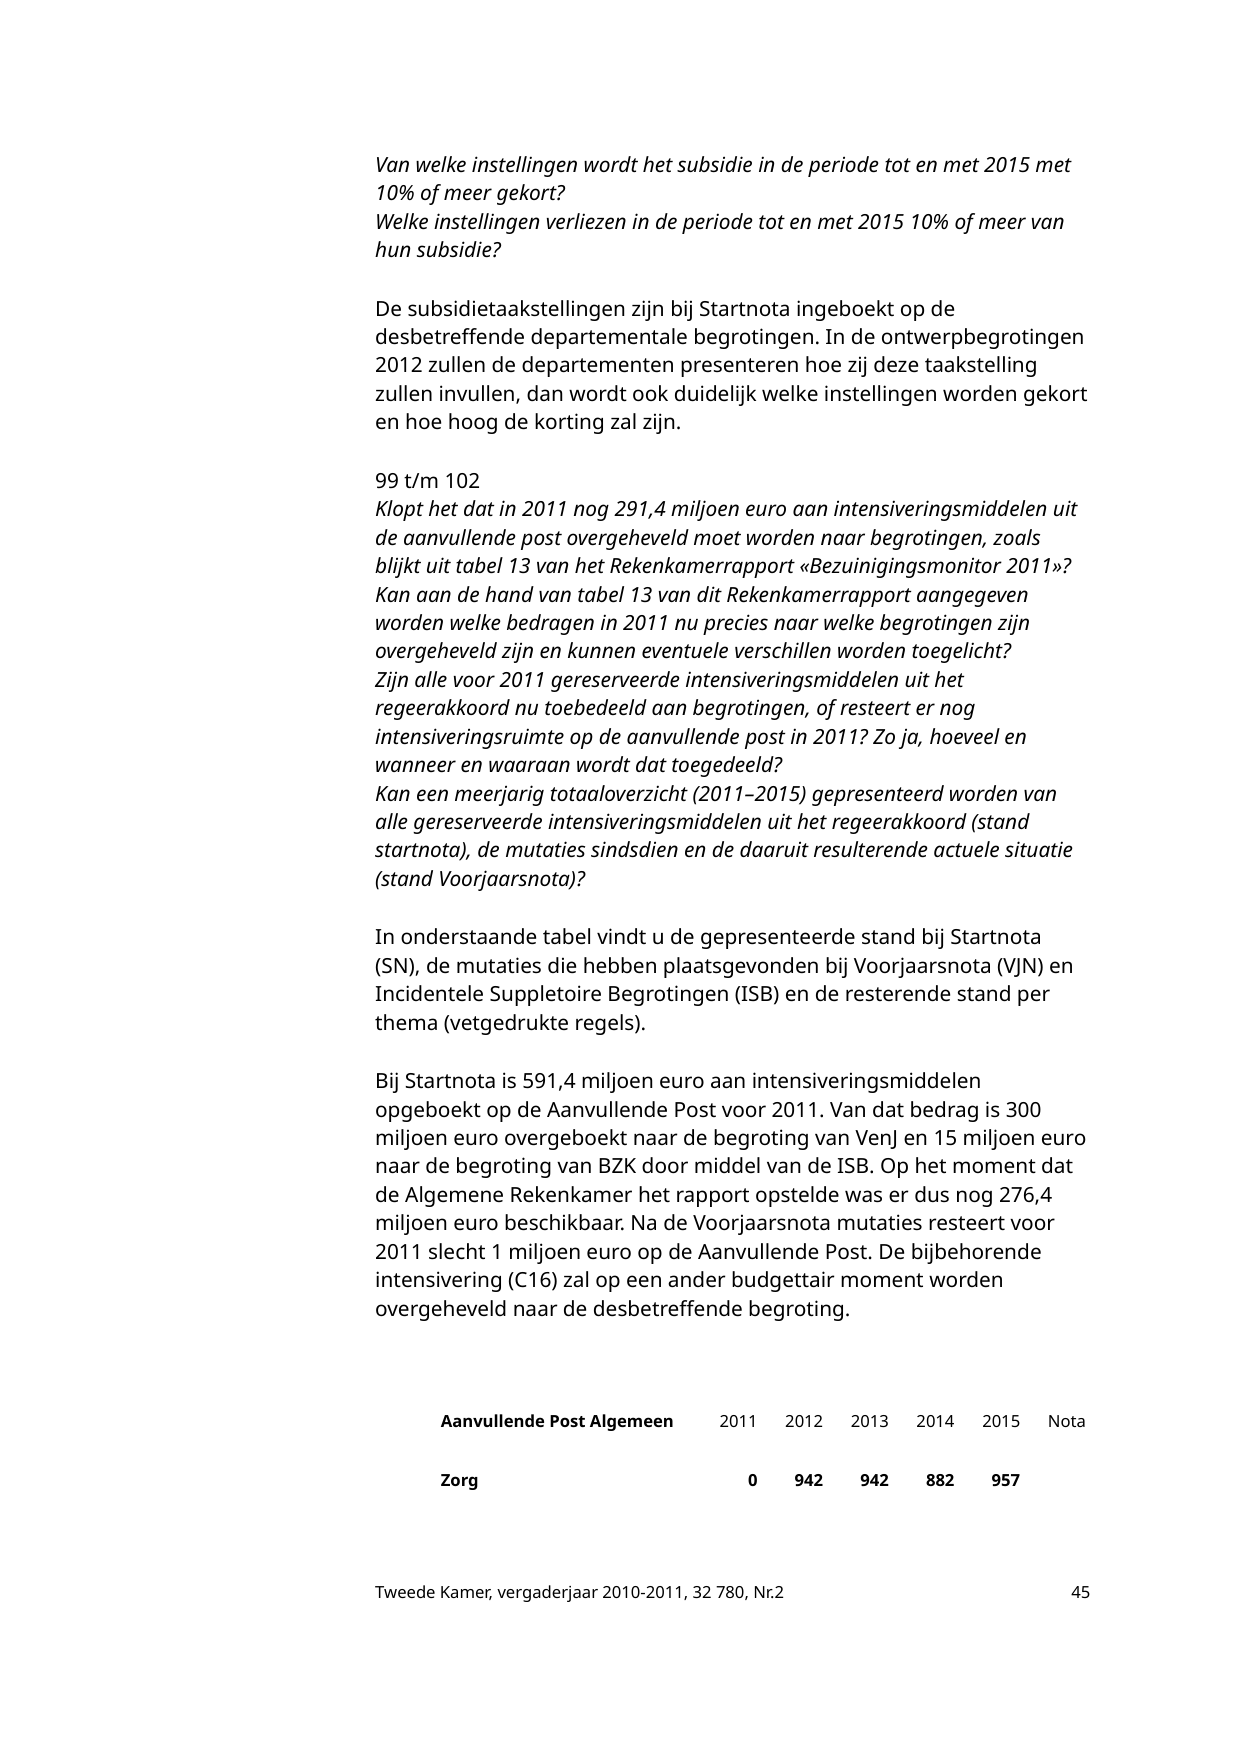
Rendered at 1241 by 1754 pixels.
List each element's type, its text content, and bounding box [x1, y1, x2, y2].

table_header 2013 [827, 1410, 893, 1468]
text Welke instellingen verliezen in de periode tot en met 2015 10% of meer van hun subsidie? [375, 207, 1090, 264]
text In onderstaande tabel vindt u de gepresenteerde stand bij Startnota (SN), de mutaties die hebben plaatsgevonden bij Voorjaarsnota (VJN) en Incidentele Suppletoire Begrotingen (ISB) en de resterende stand per thema (vetgedrukte regels). [375, 922, 1090, 1036]
text Bij Startnota is 591,4 miljoen euro aan intensiveringsmiddelen opgeboekt op de Aanvullende Post voor 2011. Van dat bedrag is 300 miljoen euro overgeboekt naar de begroting van VenJ en 15 miljoen euro naar de begroting van BZK door middel van de ISB. Op het moment dat de Algemene Rekenkamer het rapport opstelde was er dus nog 276,4 miljoen euro beschikbaar. Na de Voorjaarsnota mutaties resteert voor 2011 slecht 1 miljoen euro op de Aanvullende Post. De bijbehorende intensivering (C16) zal op een ander budgettair moment worden overgeheveld naar de desbetreffende begroting. [375, 1066, 1090, 1322]
table_header Nota [1024, 1410, 1090, 1468]
text De subsidietaakstellingen zijn bij Startnota ingeboekt op de desbetreffende departementale begrotingen. In de ontwerpbegrotingen 2012 zullen de departementen presenteren hoe zij deze taakstelling zullen invullen, dan wordt ook duidelijk welke instellingen worden gekort en hoe hoog de korting zal zijn. [375, 294, 1090, 436]
table_cell 957 [959, 1469, 1024, 1527]
table_cell 882 [893, 1469, 959, 1527]
table_cell [375, 1469, 441, 1527]
text Kan aan de hand van tabel 13 van dit Rekenkamerrapport aangegeven worden welke bedragen in 2011 nu precies naar welke begrotingen zijn overgeheveld zijn en kunnen eventuele verschillen worden toegelicht? [375, 580, 1090, 665]
text Klopt het dat in 2011 nog 291,4 miljoen euro aan intensiveringsmiddelen uit de aanvullende post overgeheveld moet worden naar begrotingen, zoals blijkt uit tabel 13 van het Rekenkamerrapport «Bezuinigingsmonitor 2011»? [375, 494, 1090, 580]
table_header Aanvullende Post Algemeen [441, 1410, 696, 1468]
table_cell 0 [696, 1469, 762, 1527]
text Zijn alle voor 2011 gereserveerde intensiveringsmiddelen uit het regeerakkoord nu toebedeeld aan begrotingen, of resteert er nog intensiveringsruimte op de aanvullende post in 2011? Zo ja, hoeveel en wanneer en waaraan wordt dat toegedeeld? [375, 665, 1090, 779]
table_header 2014 [893, 1410, 959, 1468]
text Kan een meerjarig totaaloverzicht (2011–2015) gepresenteerd worden van alle gereserveerde intensiveringsmiddelen uit het regeerakkoord (stand startnota), de mutaties sindsdien en de daaruit resulterende actuele situatie (stand Voorjaarsnota)? [375, 779, 1090, 892]
table_header [375, 1410, 441, 1468]
table_cell 942 [762, 1469, 827, 1527]
table_cell 942 [827, 1469, 893, 1527]
table_header 2011 [696, 1410, 762, 1468]
table_cell Zorg [441, 1469, 696, 1527]
table_header 2015 [959, 1410, 1024, 1468]
text 99 t/m 102 [375, 466, 1090, 494]
table_cell [1024, 1469, 1090, 1527]
table_header 2012 [762, 1410, 827, 1468]
text Van welke instellingen wordt het subsidie in de periode tot en met 2015 met 10% of meer gekort? [375, 150, 1090, 207]
